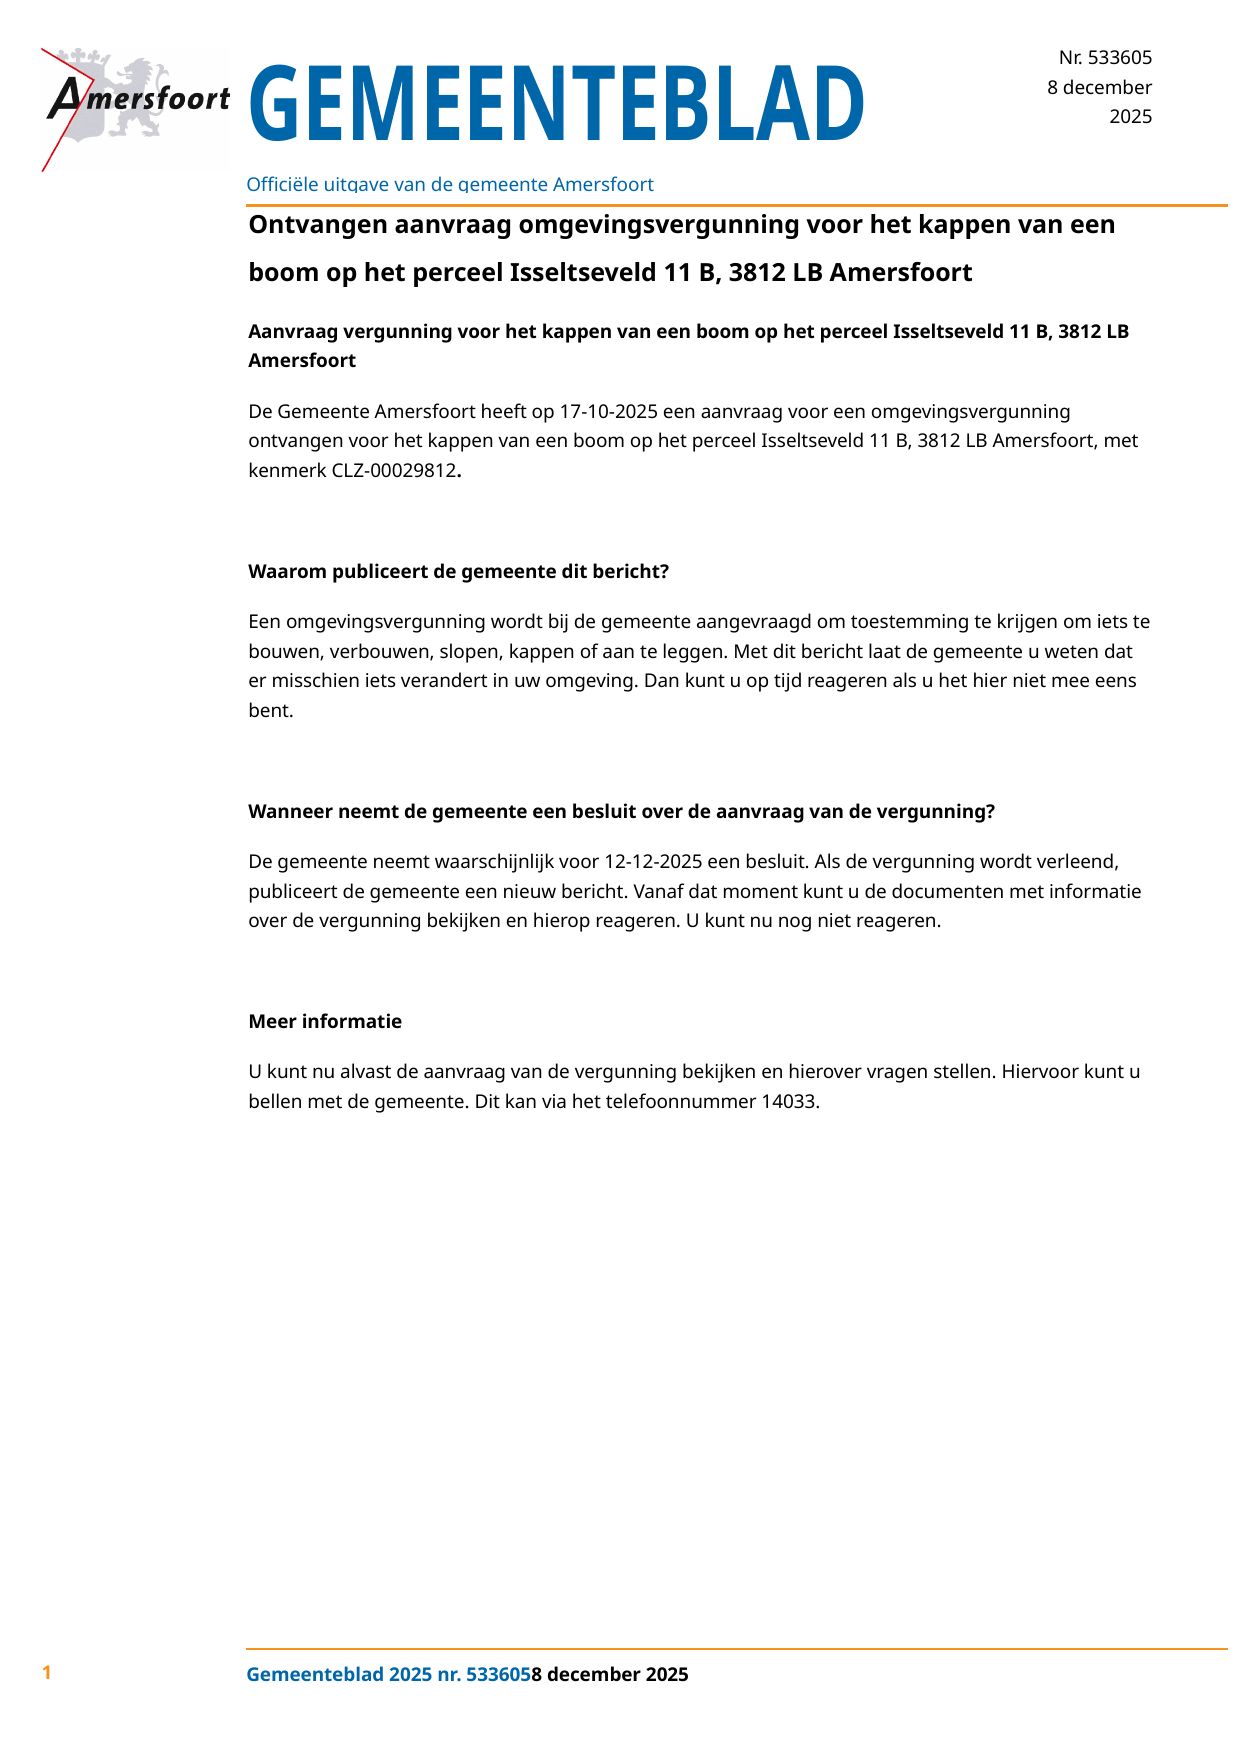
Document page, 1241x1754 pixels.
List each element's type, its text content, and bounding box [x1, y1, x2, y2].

picture [41, 47, 231, 172]
text Wanneer neemt de gemeente een besluit over de aanvraag van de vergunning? [248, 798, 1152, 824]
text Een omgevingsvergunning wordt bij de gemeente aangevraagd om toestemming te krijgen om iets te bouwen, verbouwen, slopen, kappen of aan te leggen. Met dit bericht laat de gemeente u weten dat er misschien iets verandert in uw omgeving. Dan kunt u op tijd reageren als u het hier niet mee eens bent. [248, 608, 1152, 723]
text De Gemeente Amersfoort heeft op 17-10-2025 een aanvraag voor een omgevingsvergunning ontvangen voor het kappen van een boom op het perceel Isseltseveld 11 B, 3812 LB Amersfoort, met kenmerk CLZ-00029812. [248, 398, 1152, 483]
text U kunt nu alvast de aanvraag van de vergunning bekijken en hierover vragen stellen. Hiervoor kunt u bellen met de gemeente. Dit kan via het telefoonnummer 14033. [248, 1059, 1152, 1114]
text Meer informatie [248, 1008, 1152, 1034]
text Ontvangen aanvraag omgevingsvergunning voor het kappen van een boom op het perceel Isseltseveld 11 B, 3812 LB Amersfoort [248, 207, 1152, 288]
text Waarom publiceert de gemeente dit bericht? [248, 558, 1152, 584]
text De gemeente neemt waarschijnlijk voor 12-12-2025 een besluit. Als de vergunning wordt verleend, publiceert de gemeente een nieuw bericht. Vanaf dat moment kunt u de documenten met informatie over de vergunning bekijken en hierop reageren. U kunt nu nog niet reageren. [248, 848, 1152, 933]
text Aanvraag vergunning voor het kappen van een boom op het perceel Isseltseveld 11 B, 3812 LB Amersfoort [248, 318, 1152, 373]
